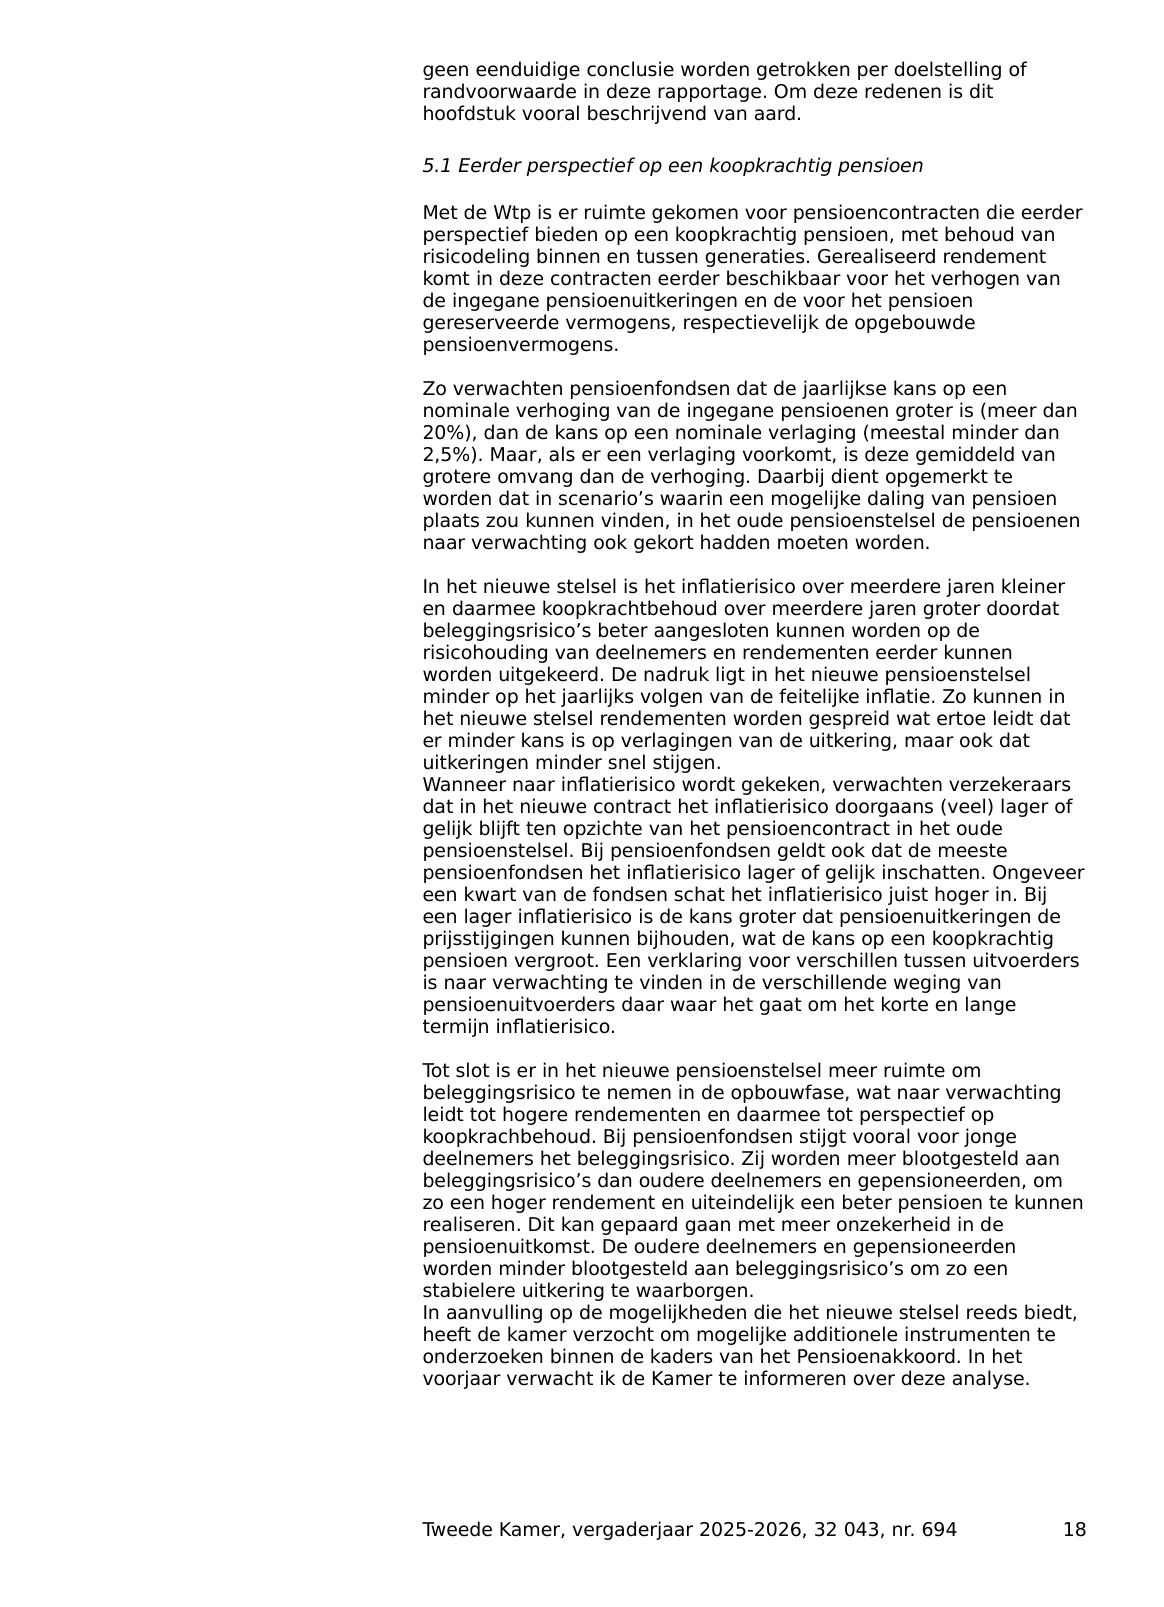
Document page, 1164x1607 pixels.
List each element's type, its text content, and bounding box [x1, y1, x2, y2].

text Wanneer naar inflatierisico wordt gekeken, verwachten verzekeraars dat in het nieuwe contract het inflatierisico doorgaans (veel) lager of gelijk blijft ten opzichte van het pensioencontract in het oude pensioenstelsel. Bij pensioenfondsen geldt ook dat de meeste pensioenfondsen het inflatierisico lager of gelijk inschatten. Ongeveer een kwart van de fondsen schat het inflatierisico juist hoger in. Bij een lager inflatierisico is de kans groter dat pensioenuitkeringen de prijsstijgingen kunnen bijhouden, wat de kans op een koopkrachtig pensioen vergroot. Een verklaring voor verschillen tussen uitvoerders is naar verwachting te vinden in de verschillende weging van pensioenuitvoerders daar waar het gaat om het korte en lange termijn inflatierisico. [422, 774, 1087, 1038]
text Met de Wtp is er ruimte gekomen voor pensioencontracten die eerder perspectief bieden op een koopkrachtig pensioen, met behoud van risicodeling binnen en tussen generaties. Gerealiseerd rendement komt in deze contracten eerder beschikbaar voor het verhogen van de ingegane pensioenuitkeringen en de voor het pensioen gereserveerde vermogens, respectievelijk de opgebouwde pensioenvermogens. [422, 202, 1087, 356]
text In het nieuwe stelsel is het inflatierisico over meerdere jaren kleiner en daarmee koopkrachtbehoud over meerdere jaren groter doordat beleggingsrisico’s beter aangesloten kunnen worden op de risicohouding van deelnemers en rendementen eerder kunnen worden uitgekeerd. De nadruk ligt in het nieuwe pensioenstelsel minder op het jaarlijks volgen van de feitelijke inflatie. Zo kunnen in het nieuwe stelsel rendementen worden gespreid wat ertoe leidt dat er minder kans is op verlagingen van de uitkering, maar ook dat uitkeringen minder snel stijgen. [422, 576, 1087, 774]
text In aanvulling op de mogelijkheden die het nieuwe stelsel reeds biedt, heeft de kamer verzocht om mogelijke additionele instrumenten te onderzoeken binnen de kaders van het Pensioenakkoord. In het voorjaar verwacht ik de Kamer te informeren over deze analyse. [422, 1302, 1087, 1389]
text Zo verwachten pensioenfondsen dat de jaarlijkse kans op een nominale verhoging van de ingegane pensioenen groter is (meer dan 20%), dan de kans op een nominale verlaging (meestal minder dan 2,5%). Maar, als er een verlaging voorkomt, is deze gemiddeld van grotere omvang dan de verhoging. Daarbij dient opgemerkt te worden dat in scenario’s waarin een mogelijke daling van pensioen plaats zou kunnen vinden, in het oude pensioenstelsel de pensioenen naar verwachting ook gekort hadden moeten worden. [422, 378, 1087, 554]
subtitle 5.1 Eerder perspectief op een koopkrachtig pensioen [422, 155, 1087, 177]
text Tot slot is er in het nieuwe pensioenstelsel meer ruimte om beleggingsrisico te nemen in de opbouwfase, wat naar verwachting leidt tot hogere rendementen en daarmee tot perspectief op koopkrachbehoud. Bij pensioenfondsen stijgt vooral voor jonge deelnemers het beleggingsrisico. Zij worden meer blootgesteld aan beleggingsrisico’s dan oudere deelnemers en gepensioneerden, om zo een hoger rendement en uiteindelijk een beter pensioen te kunnen realiseren. Dit kan gepaard gaan met meer onzekerheid in de pensioenuitkomst. De oudere deelnemers en gepensioneerden worden minder blootgesteld aan beleggingsrisico’s om zo een stabielere uitkering te waarborgen. [422, 1060, 1087, 1302]
text geen eenduidige conclusie worden getrokken per doelstelling of randvoorwaarde in deze rapportage. Om deze redenen is dit hoofdstuk vooral beschrijvend van aard. [422, 59, 1087, 125]
